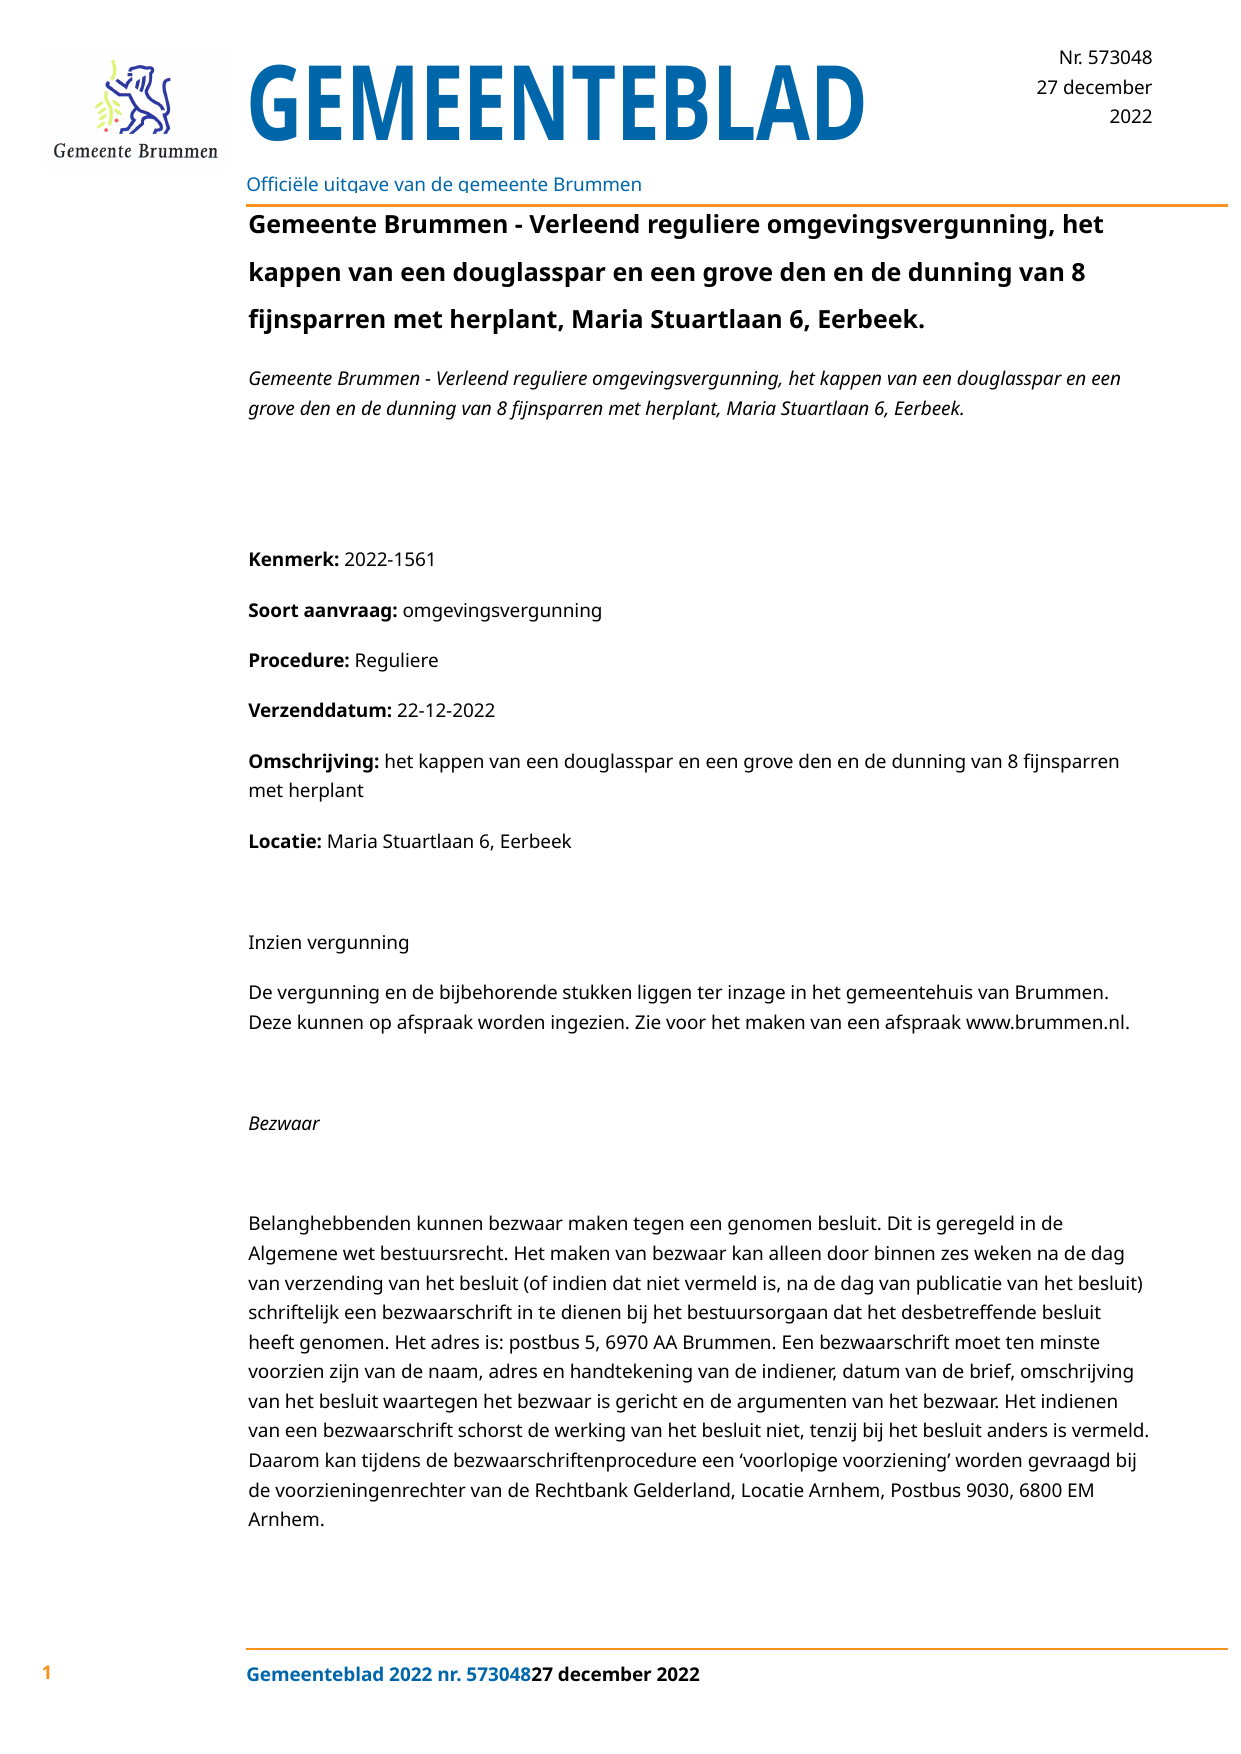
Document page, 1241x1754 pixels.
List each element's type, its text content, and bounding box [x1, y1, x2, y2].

text Gemeente Brummen - Verleend reguliere omgevingsvergunning, het kappen van een douglasspar en een grove den en de dunning van 8 fijnsparren met herplant, Maria Stuartlaan 6, Eerbeek. [248, 366, 1152, 421]
text Inzien vergunning [248, 929, 1152, 954]
text Gemeente Brummen - Verleend reguliere omgevingsvergunning, het kappen van een douglasspar en een grove den en de dunning van 8 fijnsparren met herplant, Maria Stuartlaan 6, Eerbeek. [248, 207, 1152, 336]
text De vergunning en de bijbehorende stukken liggen ter inzage in het gemeentehuis van Brummen. Deze kunnen op afspraak worden ingezien. Zie voor het maken van een afspraak www.brummen.nl. [248, 979, 1152, 1034]
text Belanghebbenden kunnen bezwaar maken tegen een genomen besluit. Dit is geregeld in de Algemene wet bestuursrecht. Het maken van bezwaar kan alleen door binnen zes weken na de dag van verzending van het besluit (of indien dat niet vermeld is, na de dag van publicatie van het besluit) schriftelijk een bezwaarschrift in te dienen bij het bestuursorgaan dat het desbetreffende besluit heeft genomen. Het adres is: postbus 5, 6970 AA Brummen. Een bezwaarschrift moet ten minste voorzien zijn van de naam, adres en handtekening van de indiener, datum van de brief, omschrijving van het besluit waartegen het bezwaar is gericht en de argumenten van het bezwaar. Het indienen van een bezwaarschrift schorst de werking van het besluit niet, tenzij bij het besluit anders is vermeld. Daarom kan tijdens de bezwaarschriftenprocedure een ‘voorlopige voorziening’ worden gevraagd bij de voorzieningenrechter van de Rechtbank Gelderland, Locatie Arnhem, Postbus 9030, 6800 EM Arnhem. [248, 1211, 1152, 1532]
text Omschrijving: het kappen van een douglasspar en een grove den en de dunning van 8 fijnsparren met herplant [248, 748, 1152, 803]
text Soort aanvraag: omgevingsvergunning [248, 597, 1152, 622]
text Verzenddatum: 22-12-2022 [248, 698, 1152, 723]
text Kenmerk: 2022-1561 [248, 546, 1152, 572]
text Locatie: Maria Stuartlaan 6, Eerbeek [248, 828, 1152, 854]
picture [41, 47, 231, 172]
text Bezwaar [248, 1110, 1152, 1135]
text Procedure: Reguliere [248, 647, 1152, 673]
